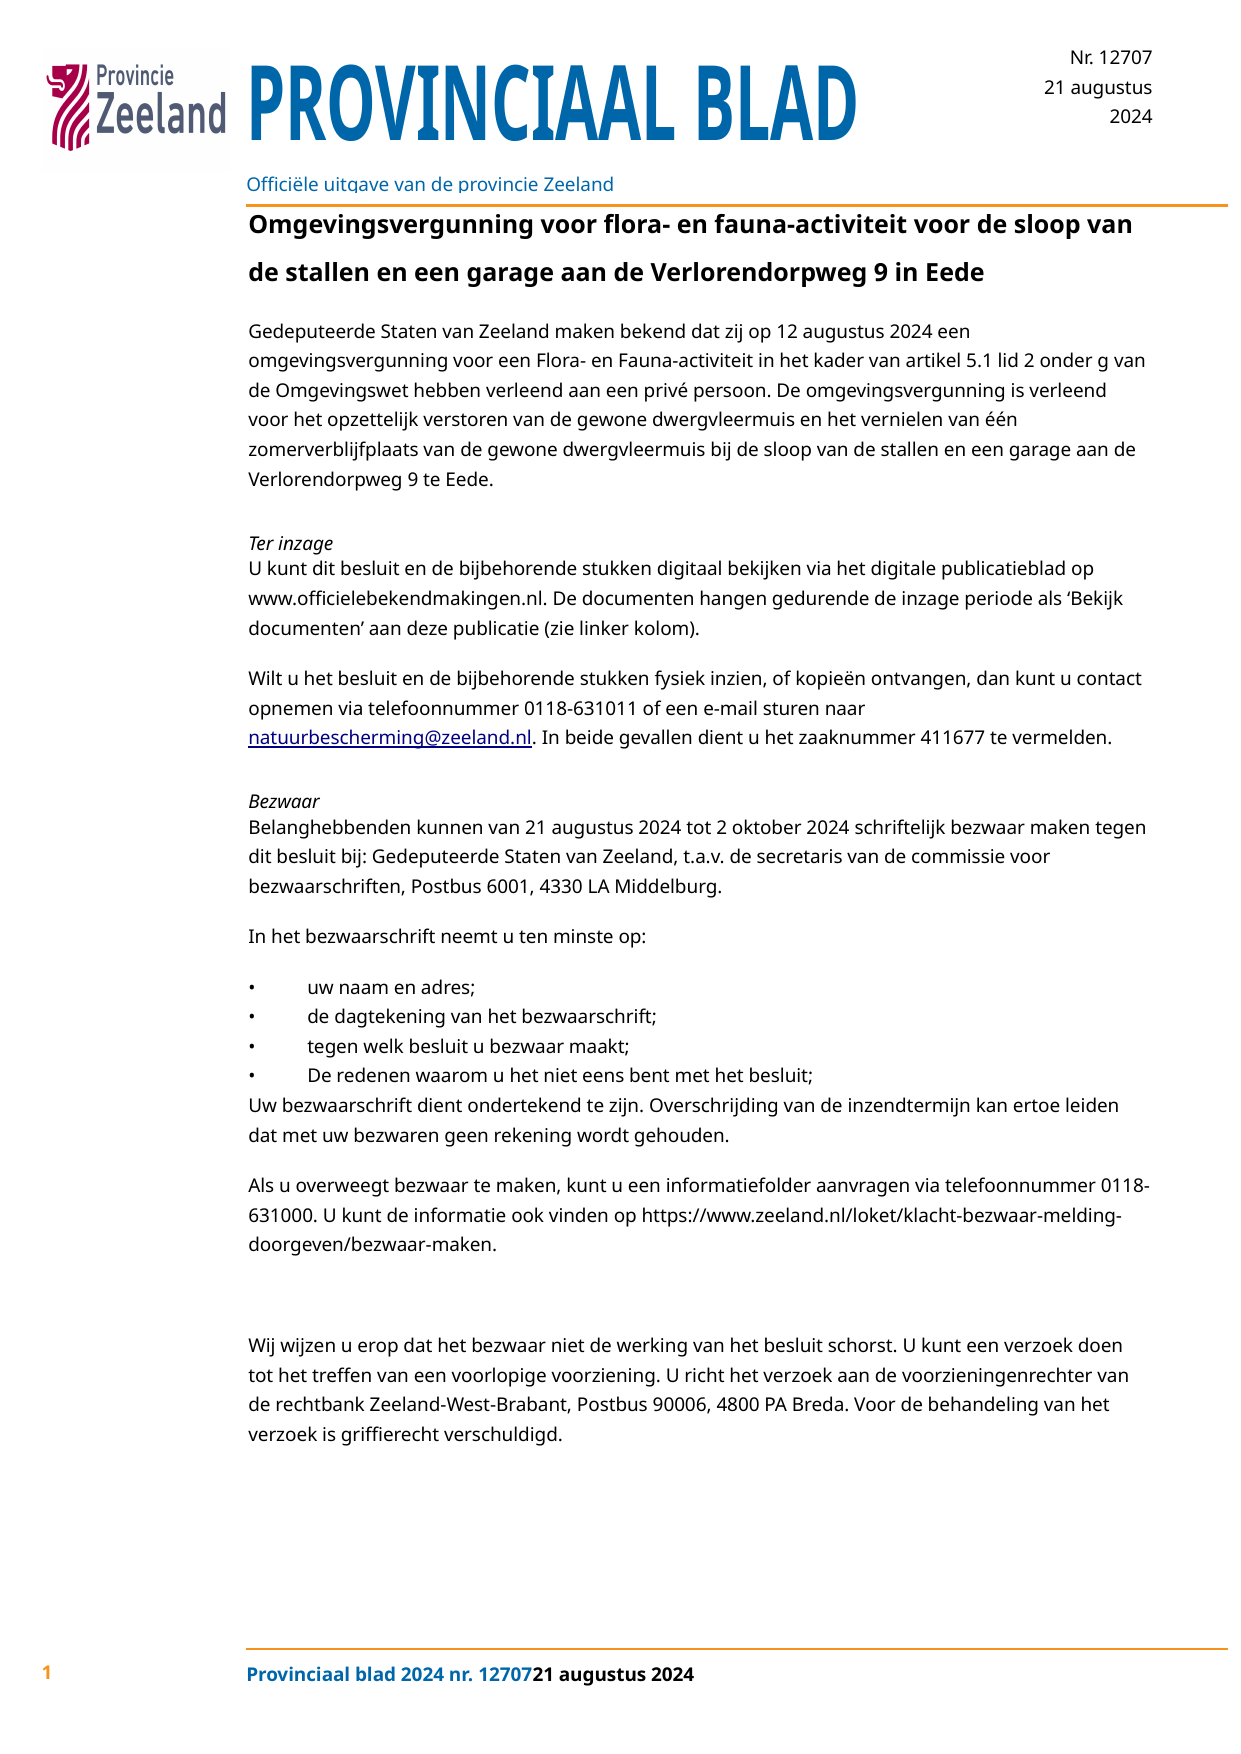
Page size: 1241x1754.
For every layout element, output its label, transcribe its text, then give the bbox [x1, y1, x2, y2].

text Ter inzage [248, 530, 1152, 556]
picture [41, 47, 231, 172]
text Als u overweegt bezwaar te maken, kunt u een informatiefolder aanvragen via telefoonnummer 0118-631000. U kunt de informatie ook vinden op https://www.zeeland.nl/loket/klacht-bezwaar-melding-doorgeven/bezwaar-maken. [248, 1172, 1152, 1257]
list De redenen waarom u het niet eens bent met het besluit; [248, 1063, 1152, 1088]
text Uw bezwaarschrift dient ondertekend te zijn. Overschrijding van de inzendtermijn kan ertoe leiden dat met uw bezwaren geen rekening wordt gehouden. [248, 1092, 1152, 1148]
text Gedeputeerde Staten van Zeeland maken bekend dat zij op 12 augustus 2024 een omgevingsvergunning voor een Flora- en Fauna-activiteit in het kader van artikel 5.1 lid 2 onder g van de Omgevingswet hebben verleend aan een privé persoon. De omgevingsvergunning is verleend voor het opzettelijk verstoren van de gewone dwergvleermuis en het vernielen van één zomerverblijfplaats van de gewone dwergvleermuis bij de sloop van de stallen en een garage aan de Verlorendorpweg 9 te Eede. [248, 318, 1152, 492]
text U kunt dit besluit en de bijbehorende stukken digitaal bekijken via het digitale publicatieblad op www.officielebekendmakingen.nl. De documenten hangen gedurende de inzage periode als ‘Bekijk documenten’ aan deze publicatie (zie linker kolom). [248, 556, 1152, 640]
text Bezwaar [248, 788, 1152, 814]
text Wilt u het besluit en de bijbehorende stukken fysiek inzien, of kopieën ontvangen, dan kunt u contact opnemen via telefoonnummer 0118-631011 of een e-mail sturen naar natuurbescherming@zeeland.nl. In beide gevallen dient u het zaaknummer 411677 te vermelden. [248, 665, 1152, 750]
list uw naam en adres; [248, 974, 1152, 1000]
text Omgevingsvergunning voor flora- en fauna-activiteit voor de sloop van de stallen en een garage aan de Verlorendorpweg 9 in Eede [248, 207, 1152, 288]
text Wij wijzen u erop dat het bezwaar niet de werking van het besluit schorst. U kunt een verzoek doen tot het treffen van een voorlopige voorziening. U richt het verzoek aan de voorzieningenrechter van de rechtbank Zeeland-West-Brabant, Postbus 90006, 4800 PA Breda. Voor de behandeling van het verzoek is griffierecht verschuldigd. [248, 1332, 1152, 1447]
text In het bezwaarschrift neemt u ten minste op: [248, 923, 1152, 949]
text Belanghebbenden kunnen van 21 augustus 2024 tot 2 oktober 2024 schriftelijk bezwaar maken tegen dit besluit bij: Gedeputeerde Staten van Zeeland, t.a.v. de secretaris van de commissie voor bezwaarschriften, Postbus 6001, 4330 LA Middelburg. [248, 814, 1152, 899]
list tegen welk besluit u bezwaar maakt; [248, 1033, 1152, 1059]
list de dagtekening van het bezwaarschrift; [248, 1003, 1152, 1029]
